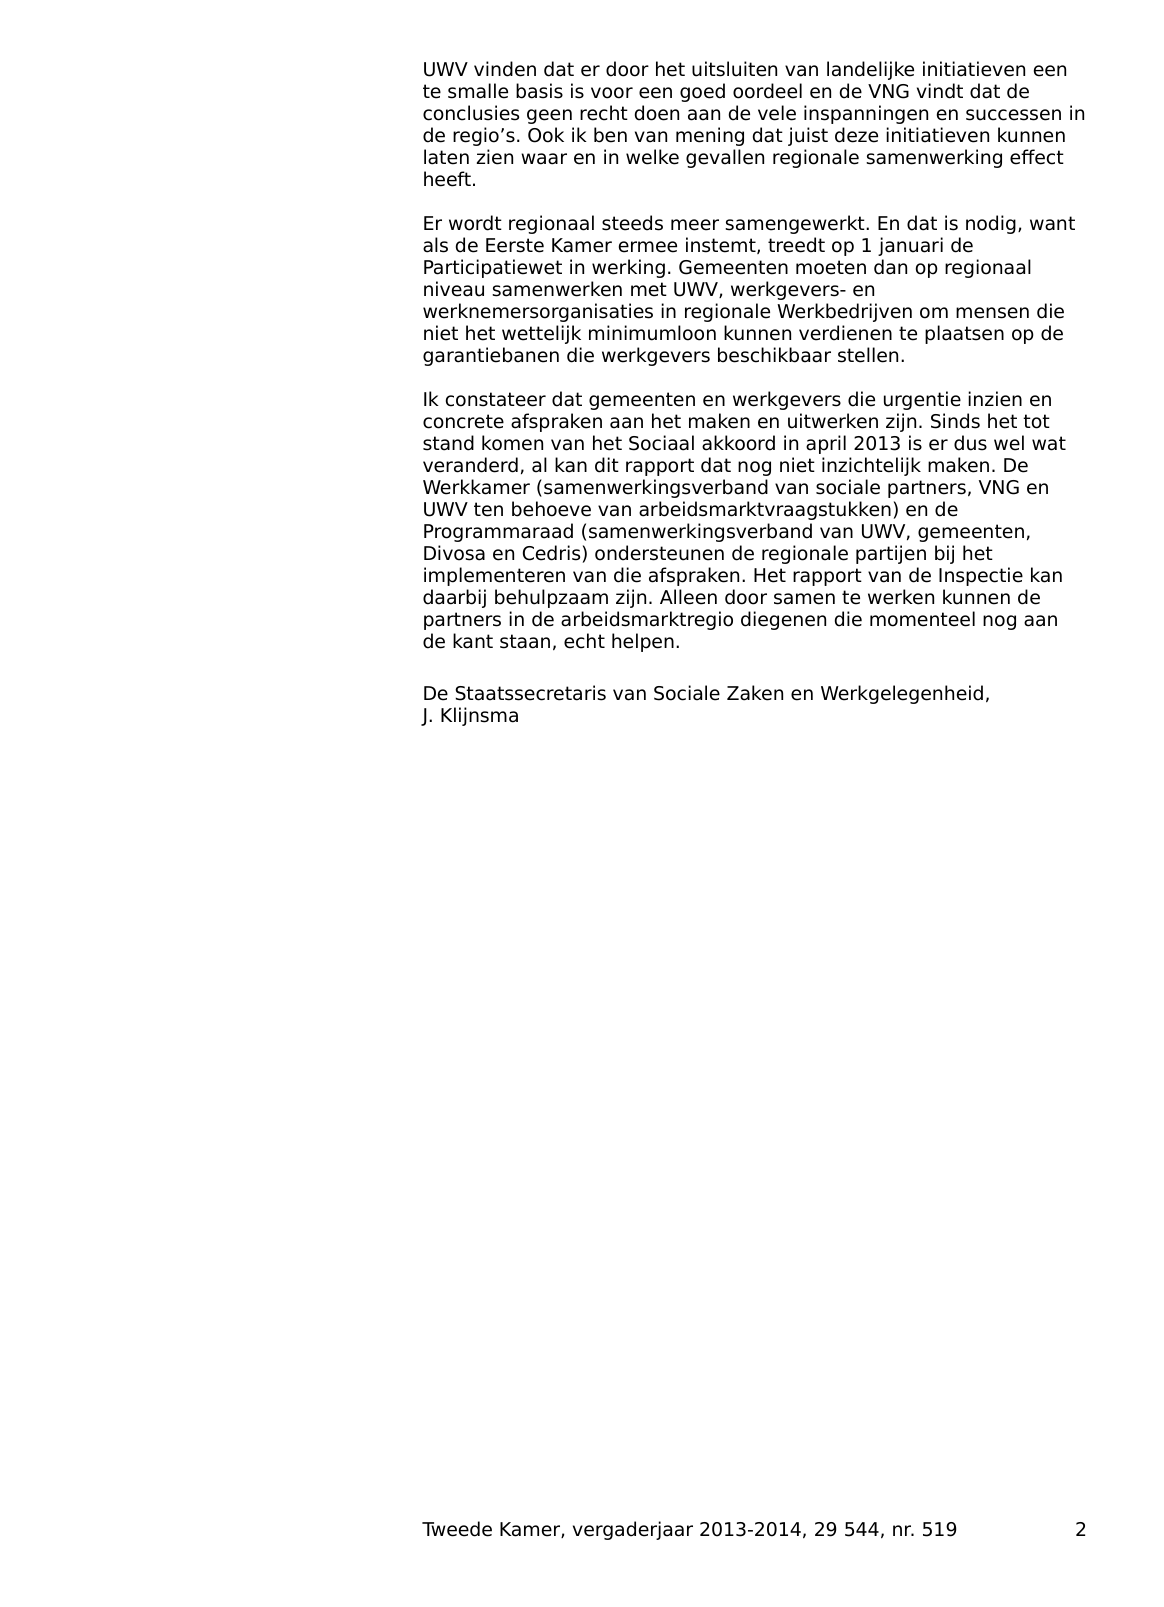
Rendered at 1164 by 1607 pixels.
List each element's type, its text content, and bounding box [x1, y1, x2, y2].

text UWV vinden dat er door het uitsluiten van landelijke initiatieven een te smalle basis is voor een goed oordeel en de VNG vindt dat de conclusies geen recht doen aan de vele inspanningen en successen in de regio’s. Ook ik ben van mening dat juist deze initiatieven kunnen laten zien waar en in welke gevallen regionale samenwerking effect heeft. [422, 59, 1087, 191]
text Ik constateer dat gemeenten en werkgevers die urgentie inzien en concrete afspraken aan het maken en uitwerken zijn. Sinds het tot stand komen van het Sociaal akkoord in april 2013 is er dus wel wat veranderd, al kan dit rapport dat nog niet inzichtelijk maken. De Werkkamer (samenwerkingsverband van sociale partners, VNG en UWV ten behoeve van arbeidsmarktvraagstukken) en de Programmaraad (samenwerkingsverband van UWV, gemeenten, Divosa en Cedris) ondersteunen de regionale partijen bij het implementeren van die afspraken. Het rapport van de Inspectie kan daarbij behulpzaam zijn. Alleen door samen te werken kunnen de partners in de arbeidsmarktregio diegenen die momenteel nog aan de kant staan, echt helpen. [422, 389, 1087, 653]
text De Staatssecretaris van Sociale Zaken en Werkgelegenheid, J. Klijnsma [422, 683, 1087, 727]
text Er wordt regionaal steeds meer samengewerkt. En dat is nodig, want als de Eerste Kamer ermee instemt, treedt op 1 januari de Participatiewet in werking. Gemeenten moeten dan op regionaal niveau samenwerken met UWV, werkgevers- en werknemersorganisaties in regionale Werkbedrijven om mensen die niet het wettelijk minimumloon kunnen verdienen te plaatsen op de garantiebanen die werkgevers beschikbaar stellen. [422, 213, 1087, 367]
